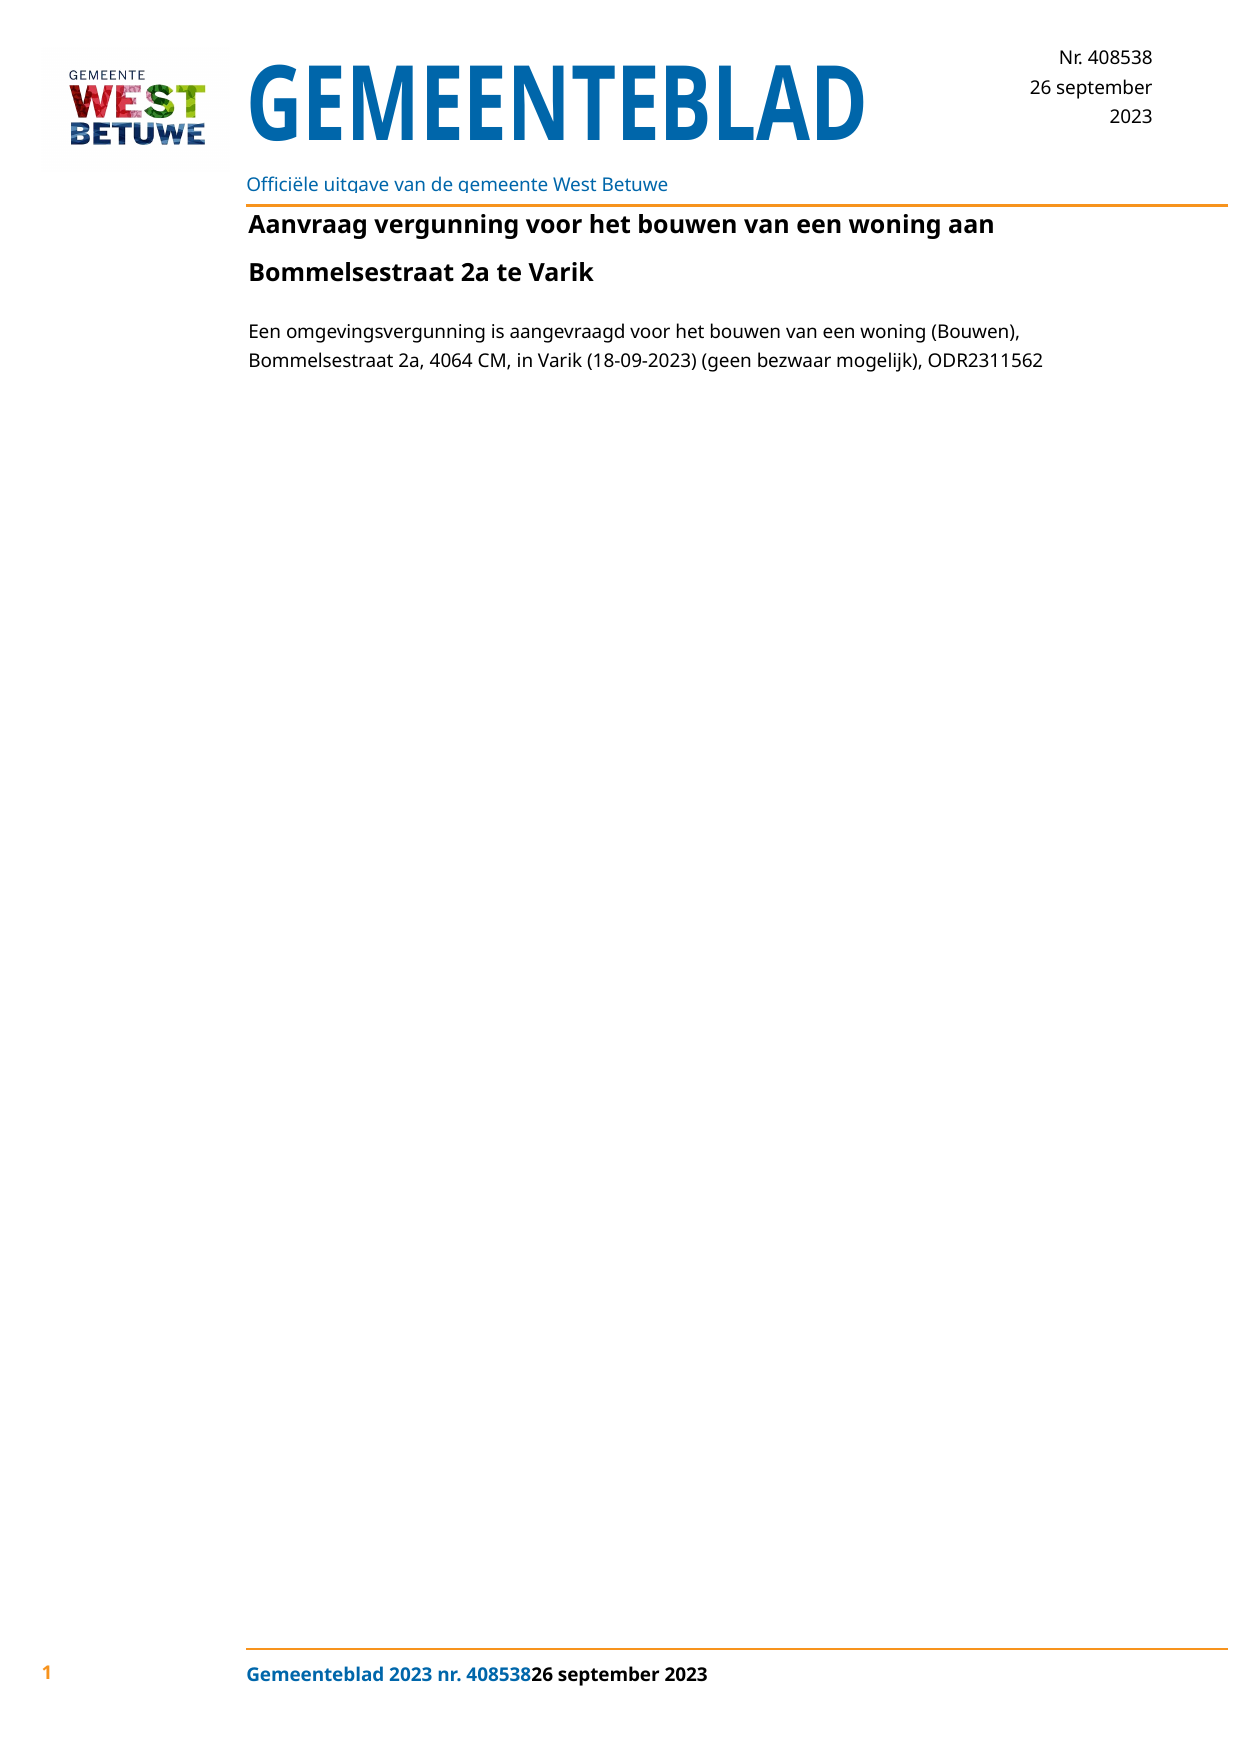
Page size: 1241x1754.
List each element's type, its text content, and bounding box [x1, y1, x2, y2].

text Een omgevingsvergunning is aangevraagd voor het bouwen van een woning (Bouwen), Bommelsestraat 2a, 4064 CM, in Varik (18-09-2023) (geen bezwaar mogelijk), ODR2311562 [248, 318, 1152, 373]
picture [41, 47, 231, 172]
text Aanvraag vergunning voor het bouwen van een woning aan Bommelsestraat 2a te Varik [248, 207, 1152, 288]
